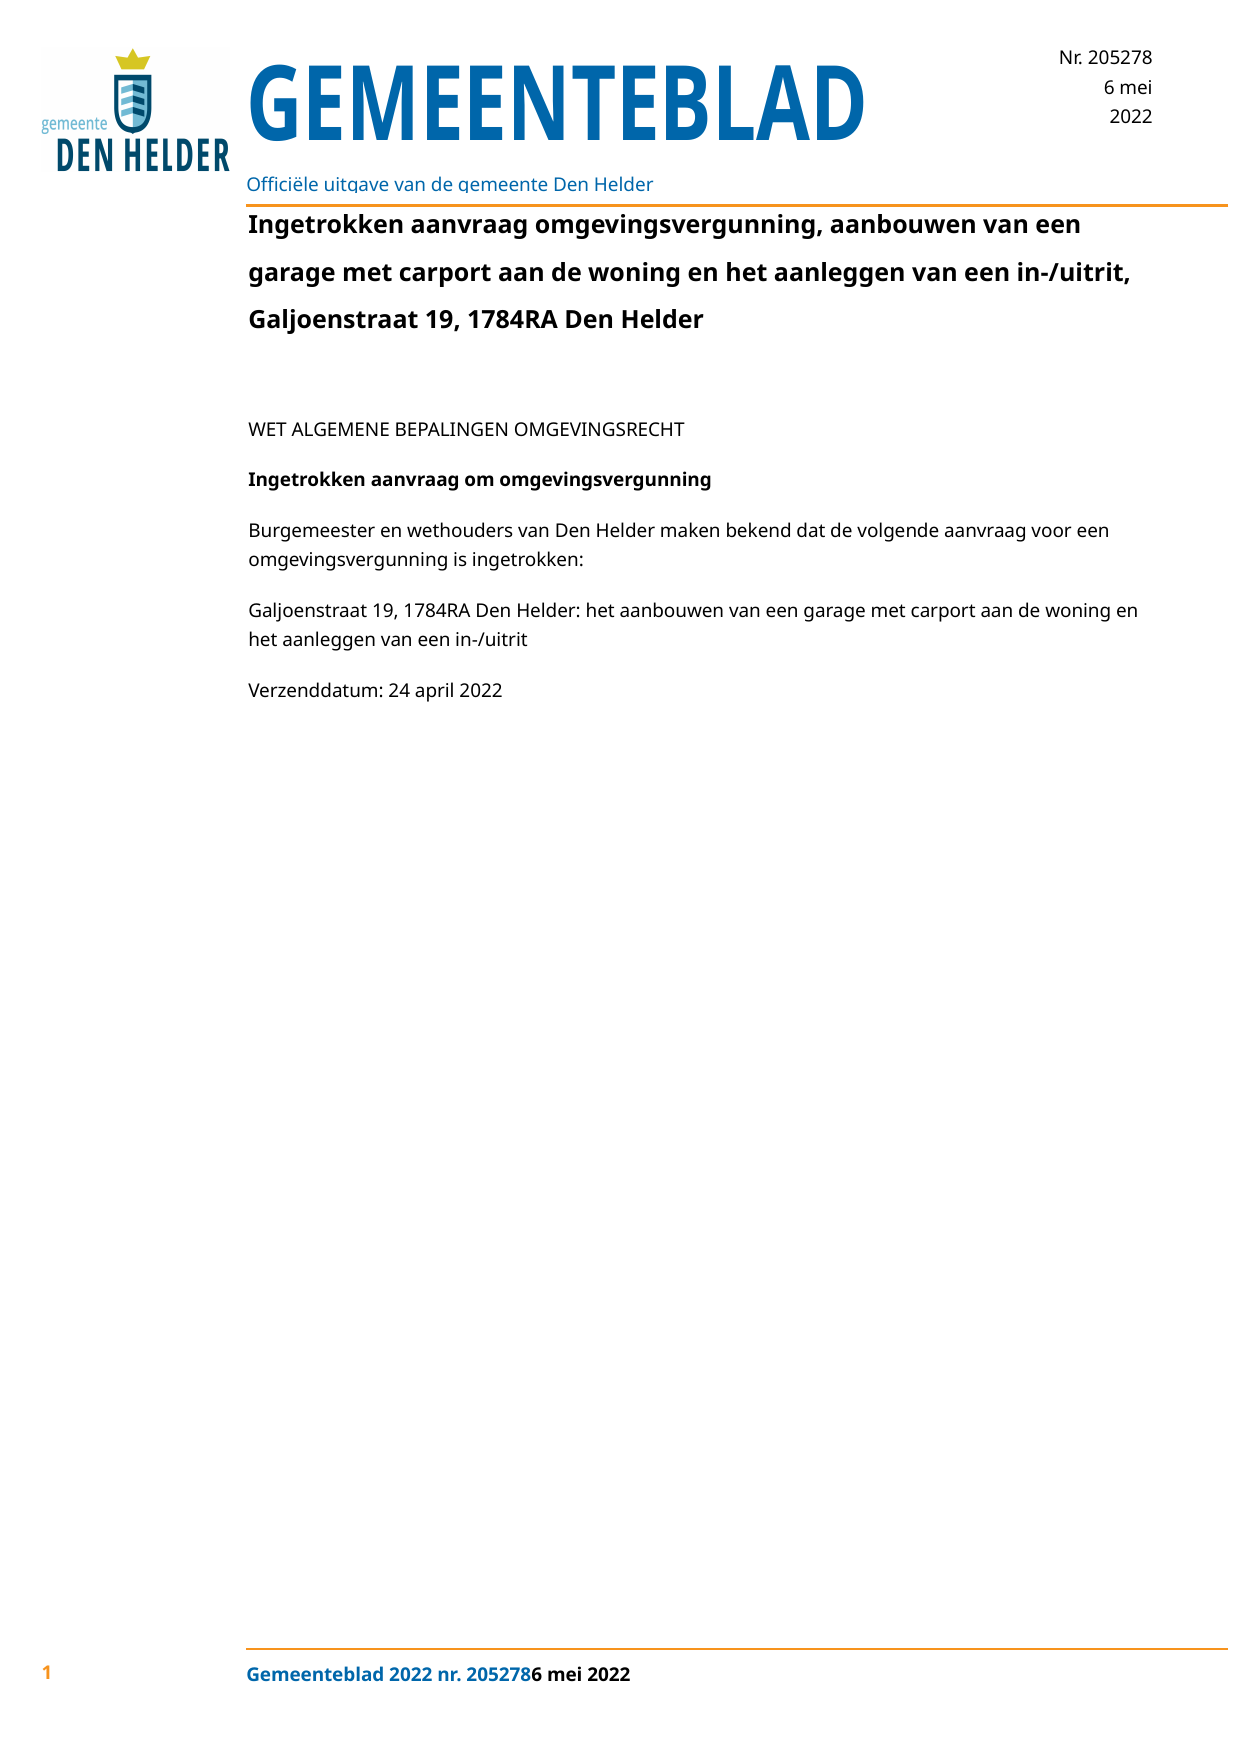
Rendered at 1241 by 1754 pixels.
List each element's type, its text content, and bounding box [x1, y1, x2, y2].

picture [63, 144, 68, 165]
picture [100, 154, 106, 172]
picture [182, 144, 187, 165]
text Ingetrokken aanvraag omgevingsvergunning, aanbouwen van een garage met carport aan de woning en het aanleggen van een in-/uitrit, Galjoenstraat 19, 1784RA Den Helder [248, 207, 1152, 336]
text WET ALGEMENE BEPALINGEN OMGEVINGSRECHT [248, 416, 1152, 442]
picture [41, 47, 231, 172]
text Galjoenstraat 19, 1784RA Den Helder: het aanbouwen van een garage met carport aan de woning en het aanleggen van een in-/uitrit [248, 597, 1152, 652]
text Ingetrokken aanvraag om omgevingsvergunning [248, 466, 1152, 492]
picture [220, 160, 224, 172]
text Burgemeester en wethouders van Den Helder maken bekend dat de volgende aanvraag voor een omgevingsvergunning is ingetrokken: [248, 517, 1152, 572]
picture [130, 157, 135, 172]
text Verzenddatum: 24 april 2022 [248, 677, 1152, 702]
